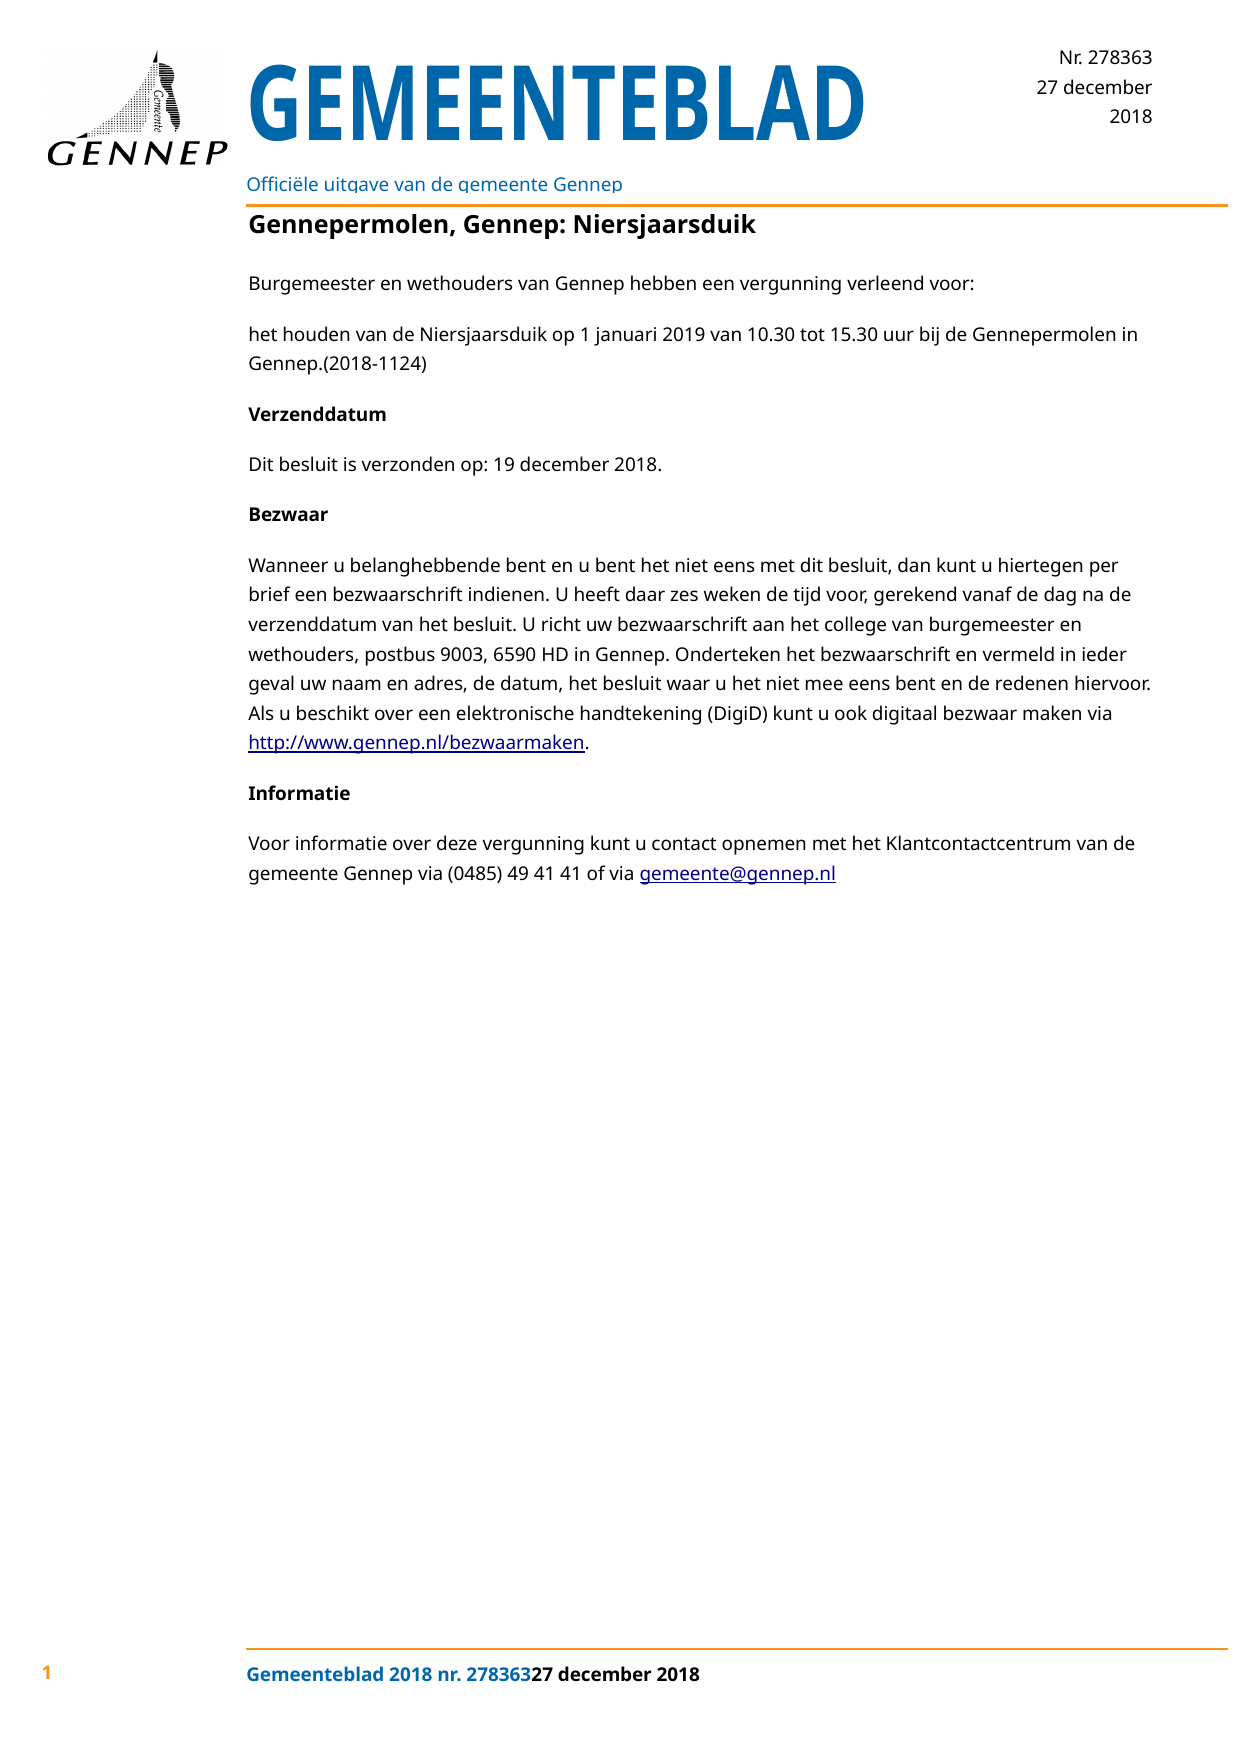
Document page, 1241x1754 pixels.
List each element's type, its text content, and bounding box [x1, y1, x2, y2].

text Dit besluit is verzonden op: 19 december 2018. [248, 451, 1152, 477]
text Voor informatie over deze vergunning kunt u contact opnemen met het Klantcontactcentrum van de gemeente Gennep via (0485) 49 41 41 of via gemeente@gennep.nl [248, 830, 1152, 886]
text Wanneer u belanghebbende bent en u bent het niet eens met dit besluit, dan kunt u hiertegen per brief een bezwaarschrift indienen. U heeft daar zes weken de tijd voor, gerekend vanaf de dag na de verzenddatum van het besluit. U richt uw bezwaarschrift aan het college van burgemeester en wethouders, postbus 9003, 6590 HD in Gennep. Onderteken het bezwaarschrift en vermeld in ieder geval uw naam en adres, de datum, het besluit waar u het niet mee eens bent en de redenen hiervoor. Als u beschikt over een elektronische handtekening (DigiD) kunt u ook digitaal bezwaar maken via http://www.gennep.nl/bezwaarmaken. [248, 552, 1152, 755]
text Gennepermolen, Gennep: Niersjaarsduik [248, 207, 1152, 241]
picture [41, 47, 231, 172]
text Informatie [248, 780, 1152, 806]
text Bezwaar [248, 502, 1152, 527]
text Verzenddatum [248, 401, 1152, 426]
text het houden van de Niersjaarsduik op 1 januari 2019 van 10.30 tot 15.30 uur bij de Gennepermolen in Gennep.(2018-1124) [248, 321, 1152, 376]
text Burgemeester en wethouders van Gennep hebben een vergunning verleend voor: [248, 270, 1152, 296]
